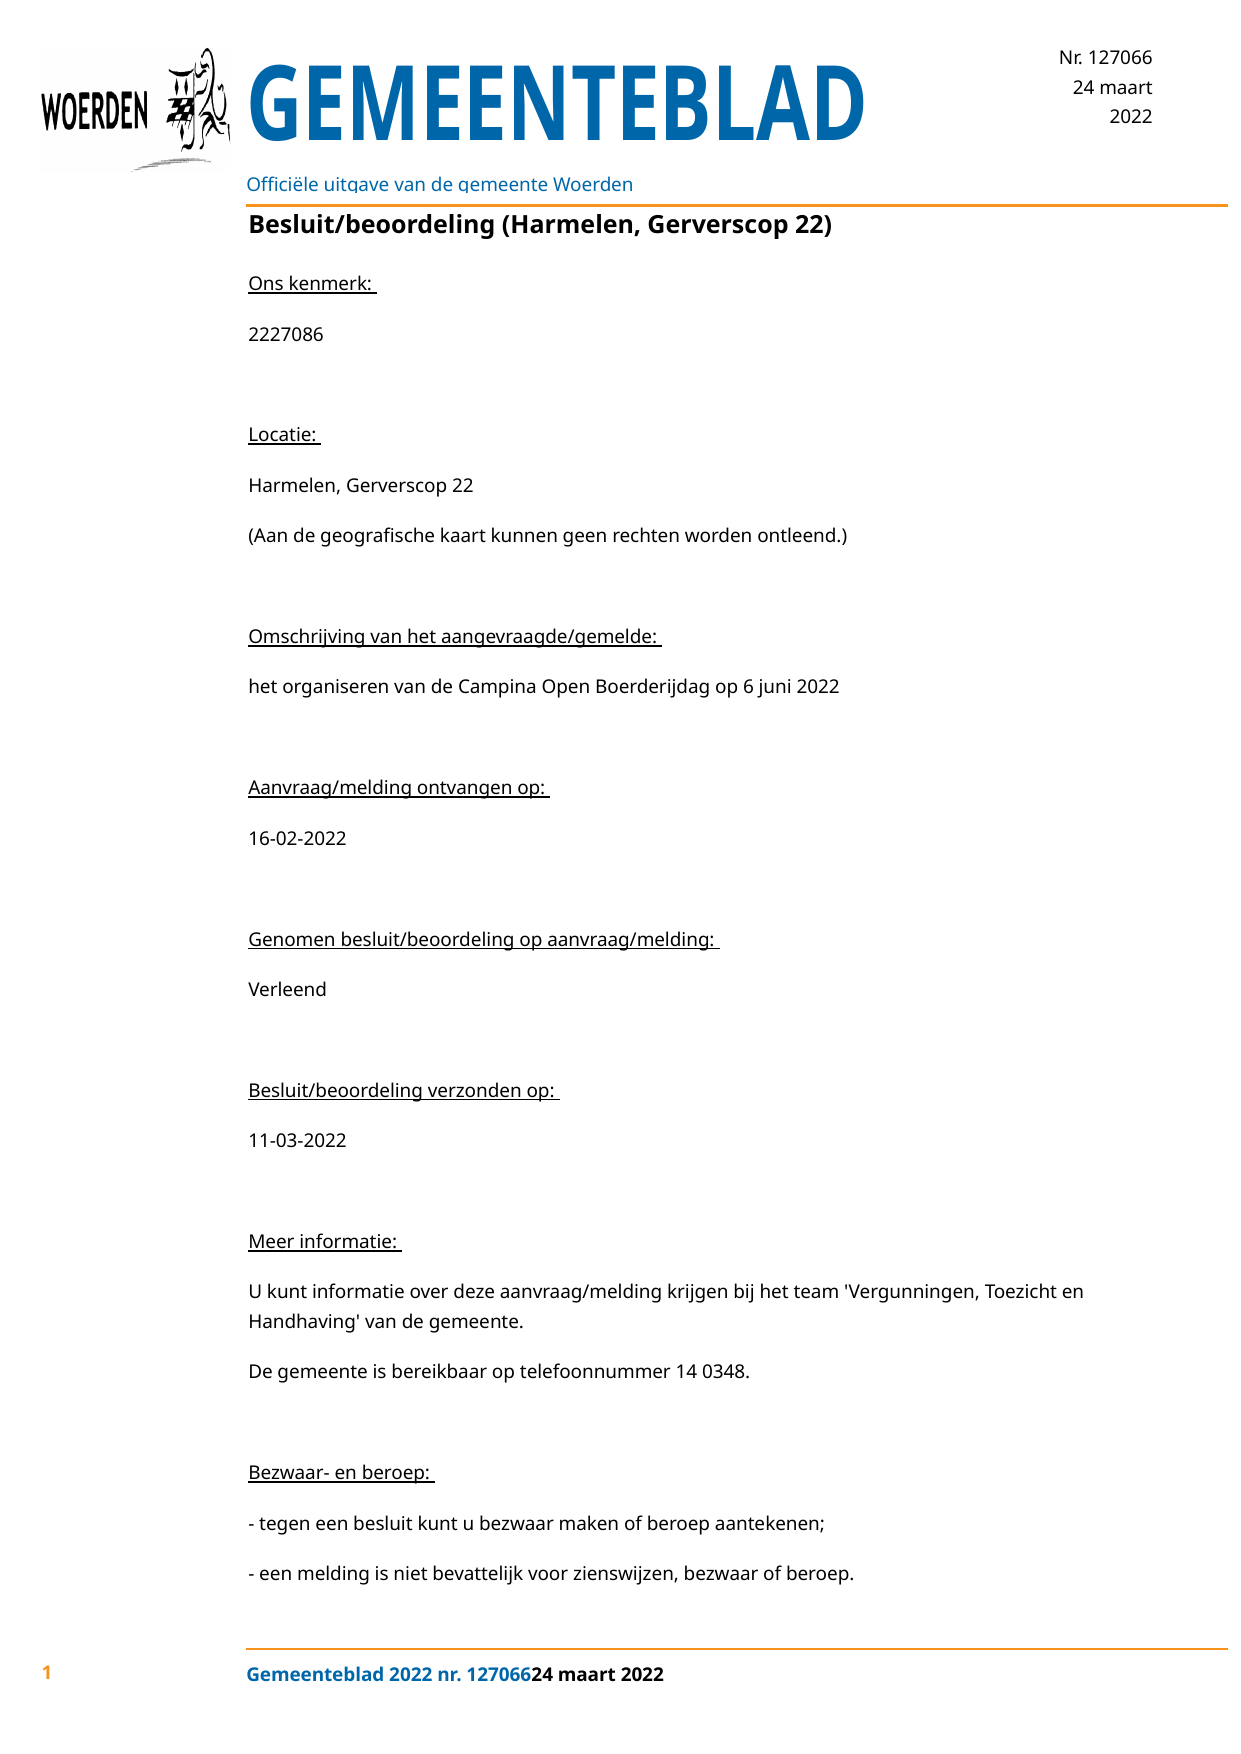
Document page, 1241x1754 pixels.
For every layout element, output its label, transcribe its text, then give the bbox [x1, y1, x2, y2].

text (Aan de geografische kaart kunnen geen rechten worden ontleend.) [248, 522, 1152, 548]
text U kunt informatie over deze aanvraag/melding krijgen bij het team 'Vergunningen, Toezicht en Handhaving' van de gemeente. [248, 1279, 1152, 1334]
text Harmelen, Gerverscop 22 [248, 472, 1152, 498]
text Genomen besluit/beoordeling op aanvraag/melding: [248, 926, 1152, 951]
text - tegen een besluit kunt u bezwaar maken of beroep aantekenen; [248, 1510, 1152, 1536]
picture [41, 47, 231, 172]
text 16-02-2022 [248, 825, 1152, 851]
text Meer informatie: [248, 1228, 1152, 1254]
text Besluit/beoordeling verzonden op: [248, 1077, 1152, 1103]
text - een melding is niet bevattelijk voor zienswijzen, bezwaar of beroep. [248, 1560, 1152, 1586]
text Omschrijving van het aangevraagde/gemelde: [248, 623, 1152, 649]
text Aanvraag/melding ontvangen op: [248, 774, 1152, 800]
text 2227086 [248, 321, 1152, 346]
text Locatie: [248, 422, 1152, 447]
text het organiseren van de Campina Open Boerderijdag op 6 juni 2022 [248, 674, 1152, 699]
text De gemeente is bereikbaar op telefoonnummer 14 0348. [248, 1359, 1152, 1384]
text Besluit/beoordeling (Harmelen, Gerverscop 22) [248, 207, 1152, 241]
text Verleend [248, 976, 1152, 1002]
text 11-03-2022 [248, 1127, 1152, 1153]
text Bezwaar- en beroep: [248, 1459, 1152, 1485]
text Ons kenmerk: [248, 270, 1152, 296]
